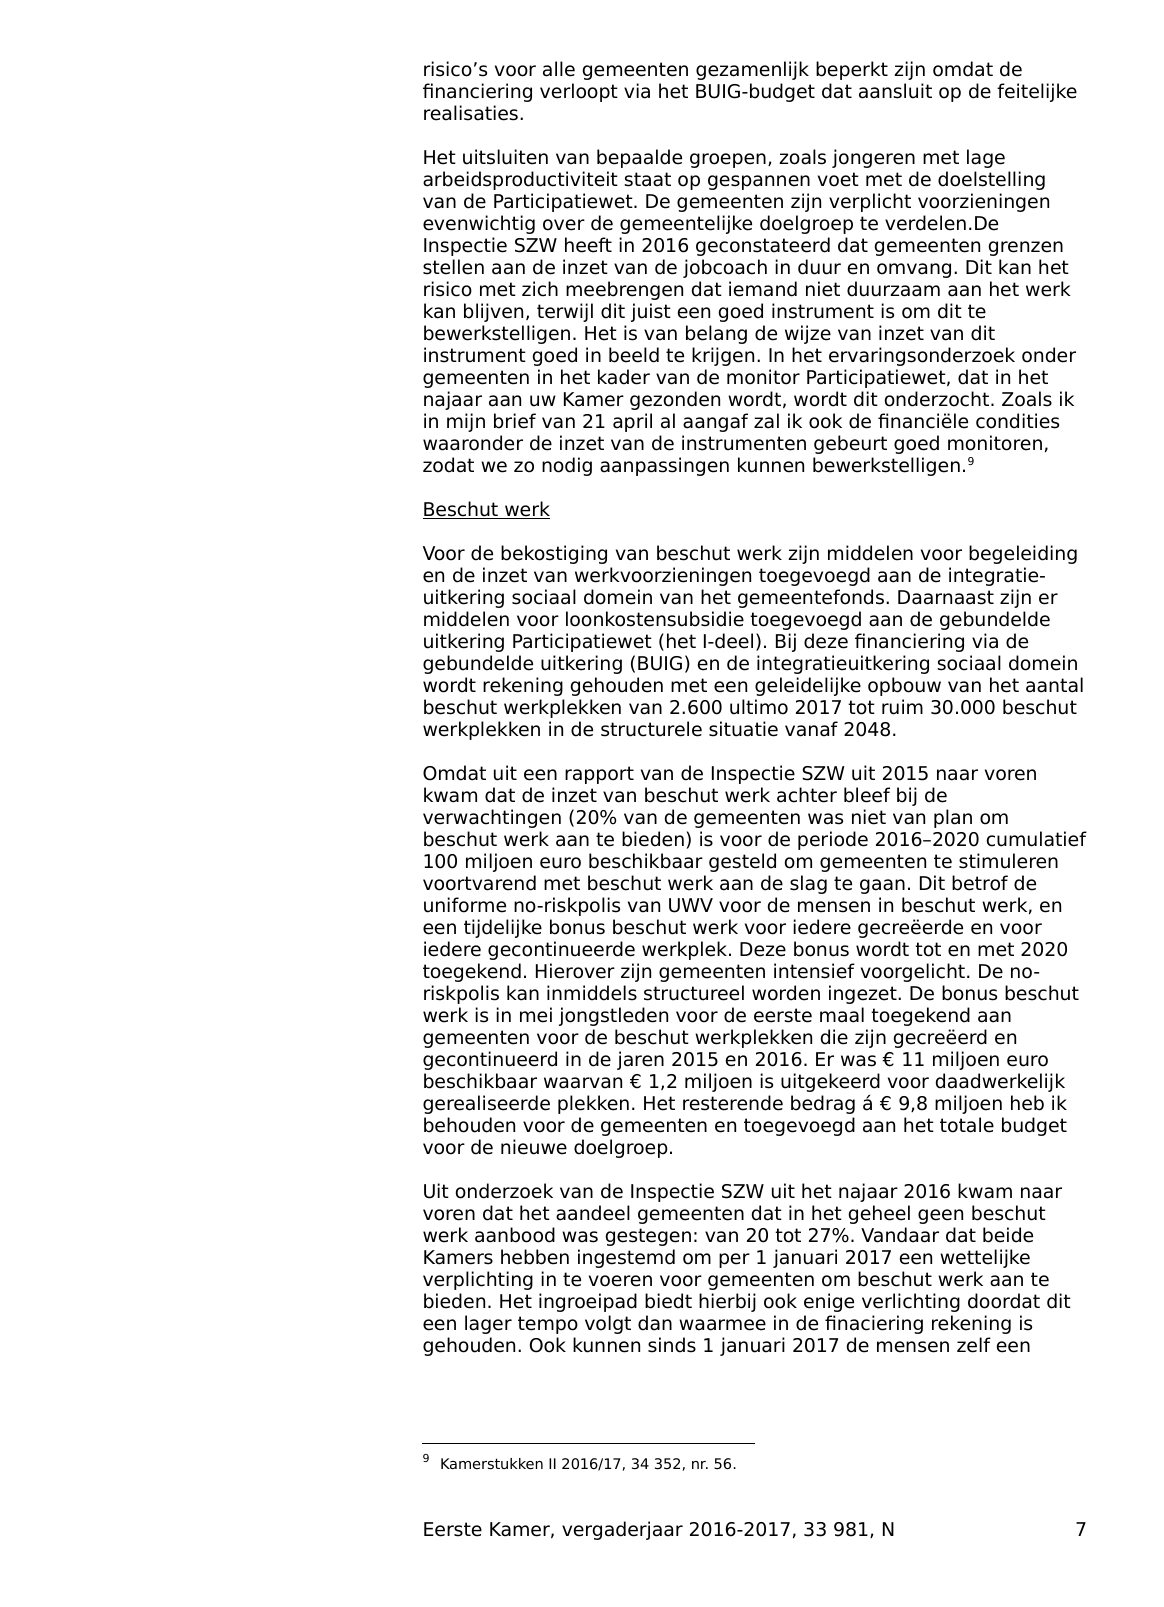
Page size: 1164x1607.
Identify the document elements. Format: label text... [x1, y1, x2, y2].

text risico’s voor alle gemeenten gezamenlijk beperkt zijn omdat de financiering verloopt via het BUIG-budget dat aansluit op de feitelijke realisaties. [422, 59, 1087, 125]
text Voor de bekostiging van beschut werk zijn middelen voor begeleiding en de inzet van werkvoorzieningen toegevoegd aan de integratie-uitkering sociaal domein van het gemeentefonds. Daarnaast zijn er middelen voor loonkostensubsidie toegevoegd aan de gebundelde uitkering Participatiewet (het I-deel). Bij deze financiering via de gebundelde uitkering (BUIG) en de integratieuitkering sociaal domein wordt rekening gehouden met een geleidelijke opbouw van het aantal beschut werkplekken van 2.600 ultimo 2017 tot ruim 30.000 beschut werkplekken in de structurele situatie vanaf 2048. [422, 543, 1087, 741]
text Het uitsluiten van bepaalde groepen, zoals jongeren met lage arbeidsproductiviteit staat op gespannen voet met de doelstelling van de Participatiewet. De gemeenten zijn verplicht voorzieningen evenwichtig over de gemeentelijke doelgroep te verdelen.De Inspectie SZW heeft in 2016 geconstateerd dat gemeenten grenzen stellen aan de inzet van de jobcoach in duur en omvang. Dit kan het risico met zich meebrengen dat iemand niet duurzaam aan het werk kan blijven, terwijl dit juist een goed instrument is om dit te bewerkstelligen. Het is van belang de wijze van inzet van dit instrument goed in beeld te krijgen. In het ervaringsonderzoek onder gemeenten in het kader van de monitor Participatiewet, dat in het najaar aan uw Kamer gezonden wordt, wordt dit onderzocht. Zoals ik in mijn brief van 21 april al aangaf zal ik ook de financiële condities waaronder de inzet van de instrumenten gebeurt goed monitoren, zodat we zo nodig aanpassingen kunnen bewerkstelligen. [422, 147, 1087, 477]
subtitle Beschut werk [422, 499, 1087, 521]
text Uit onderzoek van de Inspectie SZW uit het najaar 2016 kwam naar voren dat het aandeel gemeenten dat in het geheel geen beschut werk aanbood was gestegen: van 20 tot 27%. Vandaar dat beide Kamers hebben ingestemd om per 1 januari 2017 een wettelijke verplichting in te voeren voor gemeenten om beschut werk aan te bieden. Het ingroeipad biedt hierbij ook enige verlichting doordat dit een lager tempo volgt dan waarmee in de finaciering rekening is gehouden. Ook kunnen sinds 1 januari 2017 de mensen zelf een [422, 1181, 1087, 1357]
text Kamerstukken II 2016/17, 34 352, nr. 56. [422, 1452, 1087, 1474]
text Omdat uit een rapport van de Inspectie SZW uit 2015 naar voren kwam dat de inzet van beschut werk achter bleef bij de verwachtingen (20% van de gemeenten was niet van plan om beschut werk aan te bieden) is voor de periode 2016–2020 cumulatief 100 miljoen euro beschikbaar gesteld om gemeenten te stimuleren voortvarend met beschut werk aan de slag te gaan. Dit betrof de uniforme no-riskpolis van UWV voor de mensen in beschut werk, en een tijdelijke bonus beschut werk voor iedere gecreëerde en voor iedere gecontinueerde werkplek. Deze bonus wordt tot en met 2020 toegekend. Hierover zijn gemeenten intensief voorgelicht. De no-riskpolis kan inmiddels structureel worden ingezet. De bonus beschut werk is in mei jongstleden voor de eerste maal toegekend aan gemeenten voor de beschut werkplekken die zijn gecreëerd en gecontinueerd in de jaren 2015 en 2016. Er was € 11 miljoen euro beschikbaar waarvan € 1,2 miljoen is uitgekeerd voor daadwerkelijk gerealiseerde plekken. Het resterende bedrag á € 9,8 miljoen heb ik behouden voor de gemeenten en toegevoegd aan het totale budget voor de nieuwe doelgroep. [422, 763, 1087, 1159]
